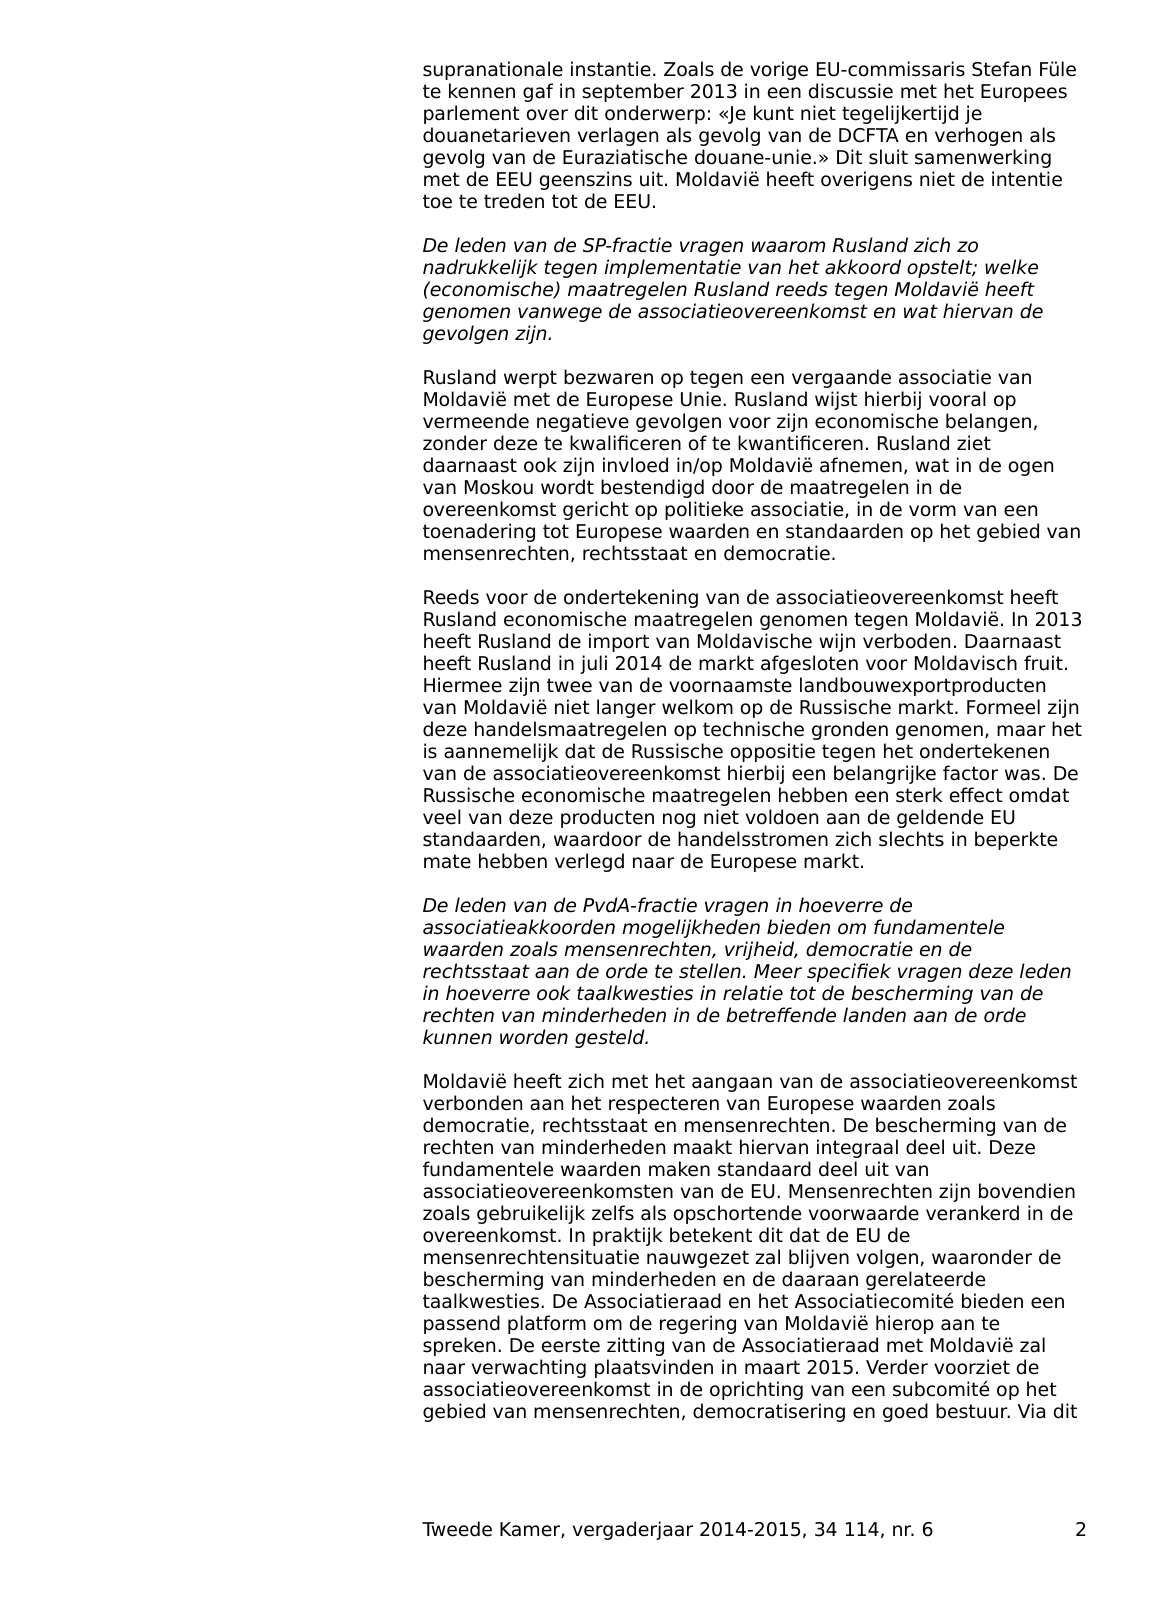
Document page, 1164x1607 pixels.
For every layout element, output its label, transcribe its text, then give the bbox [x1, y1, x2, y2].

text Reeds voor de ondertekening van de associatieovereenkomst heeft Rusland economische maatregelen genomen tegen Moldavië. In 2013 heeft Rusland de import van Moldavische wijn verboden. Daarnaast heeft Rusland in juli 2014 de markt afgesloten voor Moldavisch fruit. Hiermee zijn twee van de voornaamste landbouwexportproducten van Moldavië niet langer welkom op de Russische markt. Formeel zijn deze handelsmaatregelen op technische gronden genomen, maar het is aannemelijk dat de Russische oppositie tegen het ondertekenen van de associatieovereenkomst hierbij een belangrijke factor was. De Russische economische maatregelen hebben een sterk effect omdat veel van deze producten nog niet voldoen aan de geldende EU standaarden, waardoor de handelsstromen zich slechts in beperkte mate hebben verlegd naar de Europese markt. [422, 587, 1087, 873]
text De leden van de PvdA-fractie vragen in hoeverre de associatieakkoorden mogelijkheden bieden om fundamentele waarden zoals mensenrechten, vrijheid, democratie en de rechtsstaat aan de orde te stellen. Meer specifiek vragen deze leden in hoeverre ook taalkwesties in relatie tot de bescherming van de rechten van minderheden in de betreffende landen aan de orde kunnen worden gesteld. [422, 895, 1087, 1049]
text supranationale instantie. Zoals de vorige EU-commissaris Stefan Füle te kennen gaf in september 2013 in een discussie met het Europees parlement over dit onderwerp: «Je kunt niet tegelijkertijd je douanetarieven verlagen als gevolg van de DCFTA en verhogen als gevolg van de Euraziatische douane-unie.» Dit sluit samenwerking met de EEU geenszins uit. Moldavië heeft overigens niet de intentie toe te treden tot de EEU. [422, 59, 1087, 213]
text Moldavië heeft zich met het aangaan van de associatieovereenkomst verbonden aan het respecteren van Europese waarden zoals democratie, rechtsstaat en mensenrechten. De bescherming van de rechten van minderheden maakt hiervan integraal deel uit. Deze fundamentele waarden maken standaard deel uit van associatieovereenkomsten van de EU. Mensenrechten zijn bovendien zoals gebruikelijk zelfs als opschortende voorwaarde verankerd in de overeenkomst. In praktijk betekent dit dat de EU de mensenrechtensituatie nauwgezet zal blijven volgen, waaronder de bescherming van minderheden en de daaraan gerelateerde taalkwesties. De Associatieraad en het Associatiecomité bieden een passend platform om de regering van Moldavië hierop aan te spreken. De eerste zitting van de Associatieraad met Moldavië zal naar verwachting plaatsvinden in maart 2015. Verder voorziet de associatieovereenkomst in de oprichting van een subcomité op het gebied van mensenrechten, democratisering en goed bestuur. Via dit [422, 1071, 1087, 1423]
text De leden van de SP-fractie vragen waarom Rusland zich zo nadrukkelijk tegen implementatie van het akkoord opstelt; welke (economische) maatregelen Rusland reeds tegen Moldavië heeft genomen vanwege de associatieovereenkomst en wat hiervan de gevolgen zijn. [422, 235, 1087, 345]
text Rusland werpt bezwaren op tegen een vergaande associatie van Moldavië met de Europese Unie. Rusland wijst hierbij vooral op vermeende negatieve gevolgen voor zijn economische belangen, zonder deze te kwalificeren of te kwantificeren. Rusland ziet daarnaast ook zijn invloed in/op Moldavië afnemen, wat in de ogen van Moskou wordt bestendigd door de maatregelen in de overeenkomst gericht op politieke associatie, in de vorm van een toenadering tot Europese waarden en standaarden op het gebied van mensenrechten, rechtsstaat en democratie. [422, 367, 1087, 565]
